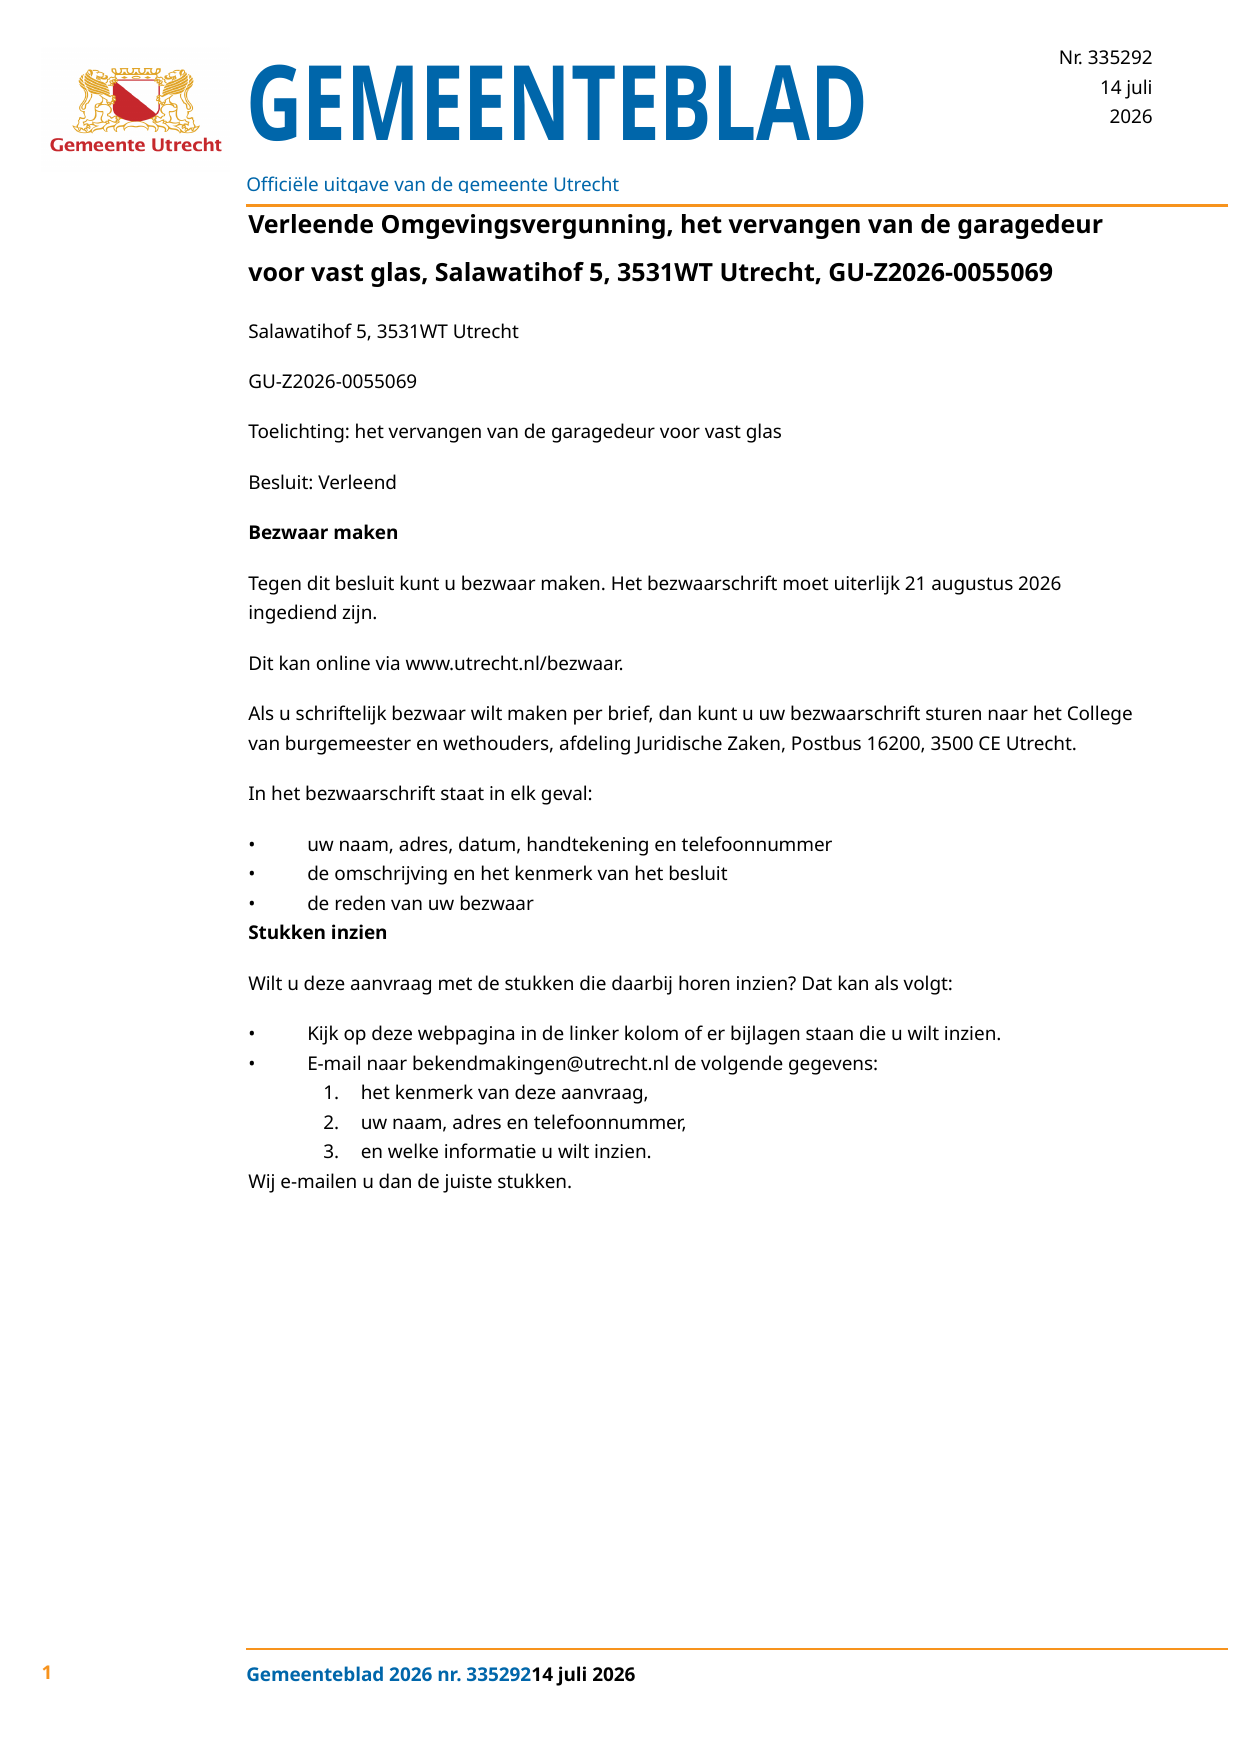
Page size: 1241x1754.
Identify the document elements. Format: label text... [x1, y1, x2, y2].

list Kijk op deze webpagina in de linker kolom of er bijlagen staan die u wilt inzien. [248, 1020, 1152, 1046]
text Toelichting: het vervangen van de garagedeur voor vast glas [248, 419, 1152, 444]
text Als u schriftelijk bezwaar wilt maken per brief, dan kunt u uw bezwaarschrift sturen naar het College van burgemeester en wethouders, afdeling Juridische Zaken, Postbus 16200, 3500 CE Utrecht. [248, 700, 1152, 756]
text Verleende Omgevingsvergunning, het vervangen van de garagedeur voor vast glas, Salawatihof 5, 3531WT Utrecht, GU-Z2026-0055069 [248, 207, 1152, 288]
text Besluit: Verleend [248, 469, 1152, 495]
text Tegen dit besluit kunt u bezwaar maken. Het bezwaarschrift moet uiterlijk 21 augustus 2026 ingediend zijn. [248, 570, 1152, 625]
text In het bezwaarschrift staat in elk geval: [248, 780, 1152, 806]
list het kenmerk van deze aanvraag, [323, 1079, 1152, 1105]
text Wij e-mailen u dan de juiste stukken. [248, 1168, 1152, 1194]
text Dit kan online via www.utrecht.nl/bezwaar. [248, 650, 1152, 676]
list uw naam, adres, datum, handtekening en telefoonnummer [248, 831, 1152, 857]
picture [41, 47, 231, 172]
text Bezwaar maken [248, 519, 1152, 545]
list en welke informatie u wilt inzien. [323, 1139, 1152, 1164]
text Stukken inzien [248, 919, 1152, 945]
list de reden van uw bezwaar [248, 890, 1152, 916]
text Salawatihof 5, 3531WT Utrecht [248, 318, 1152, 344]
text GU-Z2026-0055069 [248, 368, 1152, 394]
list E-mail naar bekendmakingen@utrecht.nl de volgende gegevens: [248, 1050, 1152, 1076]
list de omschrijving en het kenmerk van het besluit [248, 860, 1152, 886]
text Wilt u deze aanvraag met de stukken die daarbij horen inzien? Dat kan als volgt: [248, 970, 1152, 996]
list uw naam, adres en telefoonnummer, [323, 1109, 1152, 1135]
